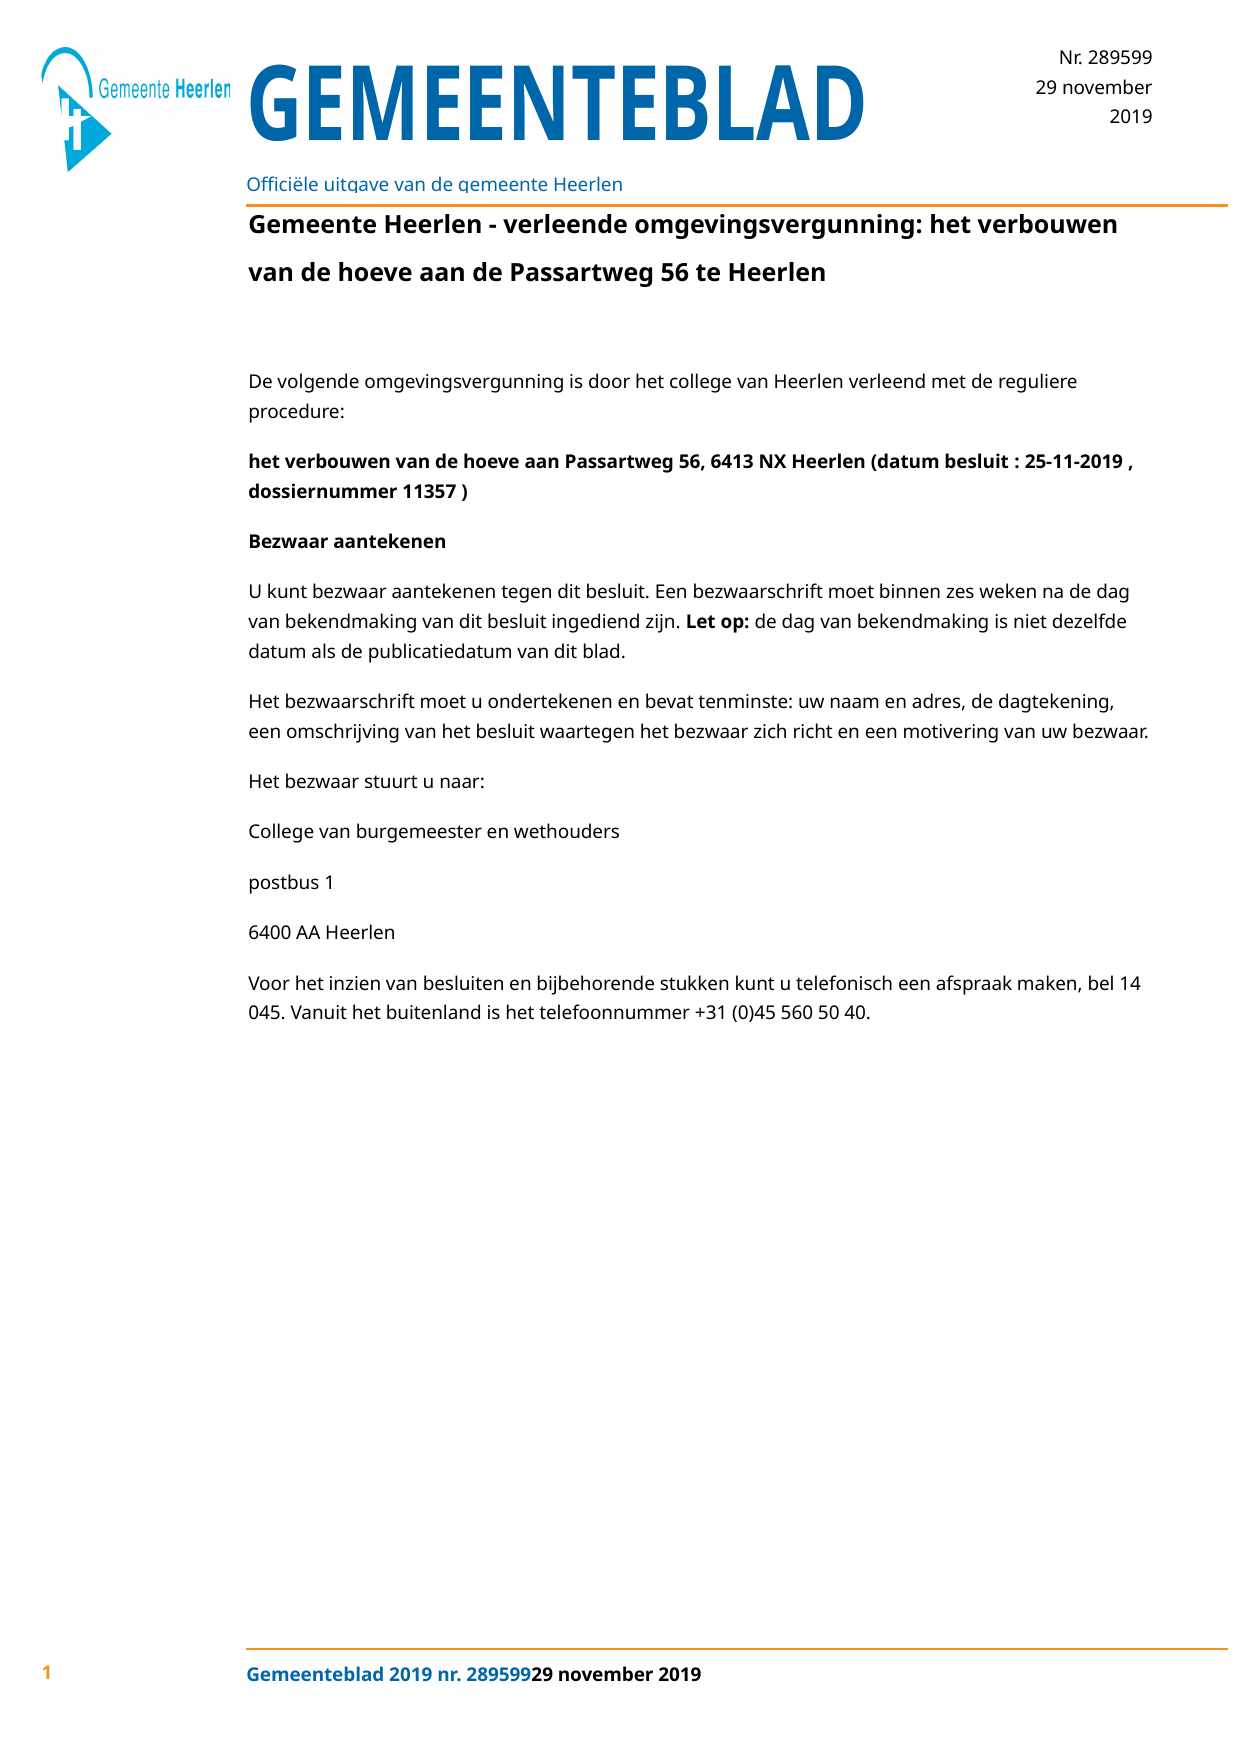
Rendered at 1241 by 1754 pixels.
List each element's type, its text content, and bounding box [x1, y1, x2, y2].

text U kunt bezwaar aantekenen tegen dit besluit. Een bezwaarschrift moet binnen zes weken na de dag van bekendmaking van dit besluit ingediend zijn. Let op: de dag van bekendmaking is niet dezelfde datum als de publicatiedatum van dit blad. [248, 579, 1152, 664]
text Bezwaar aantekenen [248, 528, 1152, 554]
text het verbouwen van de hoeve aan Passartweg 56, 6413 NX Heerlen (datum besluit : 25-11-2019 , dossiernummer 11357 ) [248, 448, 1152, 504]
text Het bezwaarschrift moet u ondertekenen en bevat tenminste: uw naam en adres, de dagtekening, een omschrijving van het besluit waartegen het bezwaar zich richt en een motivering van uw bezwaar. [248, 688, 1152, 744]
text Het bezwaar stuurt u naar: [248, 768, 1152, 794]
text Gemeente Heerlen - verleende omgevingsvergunning: het verbouwen van de hoeve aan de Passartweg 56 te Heerlen [248, 207, 1152, 288]
text postbus 1 [248, 869, 1152, 895]
text De volgende omgevingsvergunning is door het college van Heerlen verleend met de reguliere procedure: [248, 368, 1152, 424]
text Voor het inzien van besluiten en bijbehorende stukken kunt u telefonisch een afspraak maken, bel 14 045. Vanuit het buitenland is het telefoonnummer +31 (0)45 560 50 40. [248, 970, 1152, 1025]
text College van burgemeester en wethouders [248, 819, 1152, 844]
text 6400 AA Heerlen [248, 919, 1152, 945]
picture [41, 47, 59, 70]
picture [41, 47, 231, 172]
